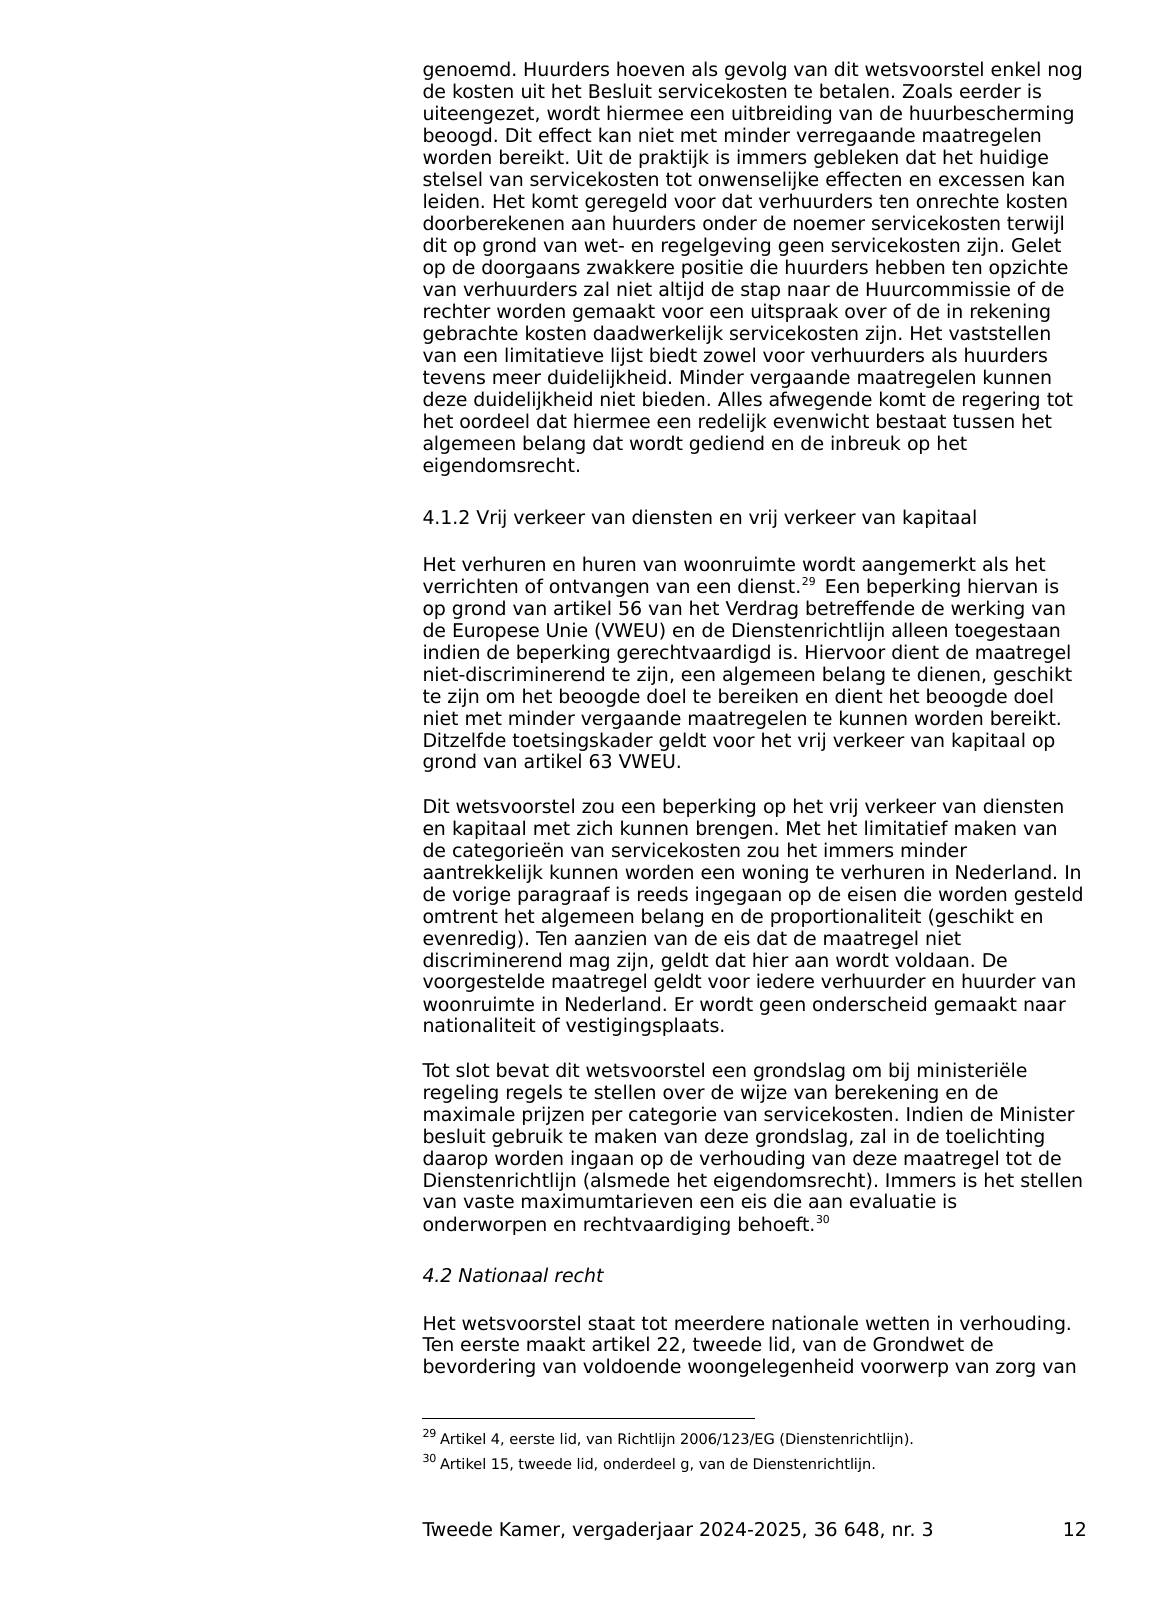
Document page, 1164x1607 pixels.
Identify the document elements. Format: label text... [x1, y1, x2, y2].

text Het wetsvoorstel staat tot meerdere nationale wetten in verhouding. Ten eerste maakt artikel 22, tweede lid, van de Grondwet de bevordering van voldoende woongelegenheid voorwerp van zorg van [422, 1312, 1087, 1378]
subtitle 4.1.2 Vrij verkeer van diensten en vrij verkeer van kapitaal [422, 507, 1087, 529]
text genoemd. Huurders hoeven als gevolg van dit wetsvoorstel enkel nog de kosten uit het Besluit servicekosten te betalen. Zoals eerder is uiteengezet, wordt hiermee een uitbreiding van de huurbescherming beoogd. Dit effect kan niet met minder verregaande maatregelen worden bereikt. Uit de praktijk is immers gebleken dat het huidige stelsel van servicekosten tot onwenselijke effecten en excessen kan leiden. Het komt geregeld voor dat verhuurders ten onrechte kosten doorberekenen aan huurders onder de noemer servicekosten terwijl dit op grond van wet- en regelgeving geen servicekosten zijn. Gelet op de doorgaans zwakkere positie die huurders hebben ten opzichte van verhuurders zal niet altijd de stap naar de Huurcommissie of de rechter worden gemaakt voor een uitspraak over of de in rekening gebrachte kosten daadwerkelijk servicekosten zijn. Het vaststellen van een limitatieve lijst biedt zowel voor verhuurders als huurders tevens meer duidelijkheid. Minder vergaande maatregelen kunnen deze duidelijkheid niet bieden. Alles afwegende komt de regering tot het oordeel dat hiermee een redelijk evenwicht bestaat tussen het algemeen belang dat wordt gediend en de inbreuk op het eigendomsrecht. [422, 59, 1087, 477]
text Dit wetsvoorstel zou een beperking op het vrij verkeer van diensten en kapitaal met zich kunnen brengen. Met het limitatief maken van de categorieën van servicekosten zou het immers minder aantrekkelijk kunnen worden een woning te verhuren in Nederland. In de vorige paragraaf is reeds ingegaan op de eisen die worden gesteld omtrent het algemeen belang en de proportionaliteit (geschikt en evenredig). Ten aanzien van de eis dat de maatregel niet discriminerend mag zijn, geldt dat hier aan wordt voldaan. De voorgestelde maatregel geldt voor iedere verhuurder en huurder van woonruimte in Nederland. Er wordt geen onderscheid gemaakt naar nationaliteit of vestigingsplaats. [422, 796, 1087, 1037]
text Tot slot bevat dit wetsvoorstel een grondslag om bij ministeriële regeling regels te stellen over de wijze van berekening en de maximale prijzen per categorie van servicekosten. Indien de Minister besluit gebruik te maken van deze grondslag, zal in de toelichting daarop worden ingaan op de verhouding van deze maatregel tot de Dienstenrichtlijn (alsmede het eigendomsrecht). Immers is het stellen van vaste maximumtarieven een eis die aan evaluatie is onderworpen en rechtvaardiging behoeft. [422, 1059, 1087, 1235]
text Artikel 15, tweede lid, onderdeel g, van de Dienstenrichtlijn. [422, 1452, 1087, 1474]
text Het verhuren en huren van woonruimte wordt aangemerkt als het verrichten of ontvangen van een dienst. Een beperking hiervan is op grond van artikel 56 van het Verdrag betreffende de werking van de Europese Unie (VWEU) en de Dienstenrichtlijn alleen toegestaan indien de beperking gerechtvaardigd is. Hiervoor dient de maatregel niet-discriminerend te zijn, een algemeen belang te dienen, geschikt te zijn om het beoogde doel te bereiken en dient het beoogde doel niet met minder vergaande maatregelen te kunnen worden bereikt. Ditzelfde toetsingskader geldt voor het vrij verkeer van kapitaal op grond van artikel 63 VWEU. [422, 554, 1087, 773]
text Artikel 4, eerste lid, van Richtlijn 2006/123/EG (Dienstenrichtlijn). [422, 1427, 1087, 1449]
subtitle 4.2 Nationaal recht [422, 1265, 1087, 1287]
